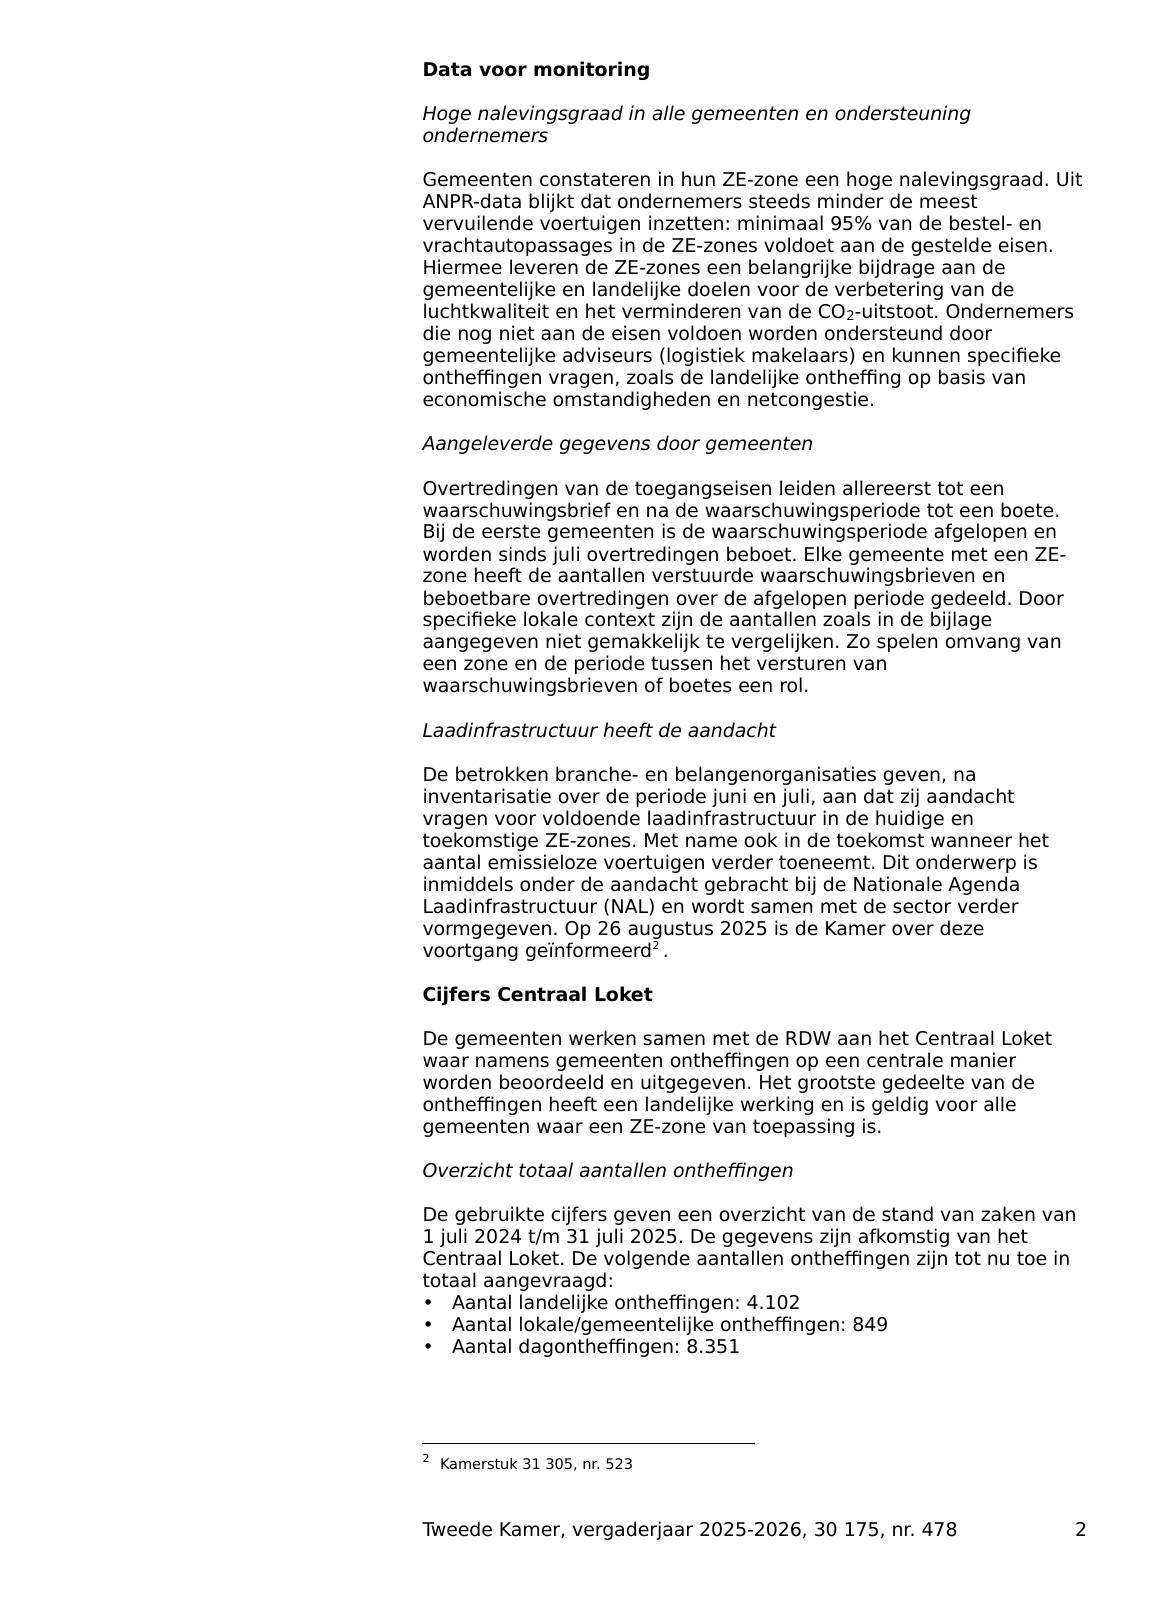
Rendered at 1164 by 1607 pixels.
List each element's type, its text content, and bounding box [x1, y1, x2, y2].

text De betrokken branche- en belangenorganisaties geven, na inventarisatie over de periode juni en juli, aan dat zij aandacht vragen voor voldoende laadinfrastructuur in de huidige en toekomstige ZE-zones. Met name ook in de toekomst wanneer het aantal emissieloze voertuigen verder toeneemt. Dit onderwerp is inmiddels onder de aandacht gebracht bij de Nationale Agenda Laadinfrastructuur (NAL) en wordt samen met de sector verder vormgegeven. Op 26 augustus 2025 is de Kamer over deze voortgang geïnformeerd. [422, 764, 1087, 961]
subtitle Laadinfrastructuur heeft de aandacht [422, 719, 1087, 741]
subtitle Aangeleverde gegevens door gemeenten [422, 433, 1087, 455]
text Overtredingen van de toegangseisen leiden allereerst tot een waarschuwingsbrief en na de waarschuwingsperiode tot een boete. Bij de eerste gemeenten is de waarschuwingsperiode afgelopen en worden sinds juli overtredingen beboet. Elke gemeente met een ZE-zone heeft de aantallen verstuurde waarschuwingsbrieven en beboetbare overtredingen over de afgelopen periode gedeeld. Door specifieke lokale context zijn de aantallen zoals in de bijlage aangegeven niet gemakkelijk te vergelijken. Zo spelen omvang van een zone en de periode tussen het versturen van waarschuwingsbrieven of boetes een rol. [422, 477, 1087, 697]
subtitle Data voor monitoring [422, 59, 1087, 81]
text De gemeenten werken samen met de RDW aan het Centraal Loket waar namens gemeenten ontheffingen op een centrale manier worden beoordeeld en uitgegeven. Het grootste gedeelte van de ontheffingen heeft een landelijke werking en is geldig voor alle gemeenten waar een ZE-zone van toepassing is. [422, 1028, 1087, 1138]
text De gebruikte cijfers geven een overzicht van de stand van zaken van 1 juli 2024 t/m 31 juli 2025. De gegevens zijn afkomstig van het Centraal Loket. De volgende aantallen ontheffingen zijn tot nu toe in totaal aangevraagd: [422, 1204, 1087, 1292]
subtitle Hoge nalevingsgraad in alle gemeenten en ondersteuning ondernemers [422, 103, 1087, 147]
subtitle Overzicht totaal aantallen ontheffingen [422, 1160, 1087, 1182]
text • Aantal lokale/gemeentelijke ontheffingen: 849 [422, 1314, 1087, 1336]
text Kamerstuk 31 305, nr. 523 [422, 1452, 1087, 1474]
text • Aantal dagontheffingen: 8.351 [422, 1336, 1087, 1358]
subtitle Cijfers Centraal Loket [422, 984, 1087, 1006]
text Gemeenten constateren in hun ZE-zone een hoge nalevingsgraad. Uit ANPR-data blijkt dat ondernemers steeds minder de meest vervuilende voertuigen inzetten: minimaal 95% van de bestel- en vrachtautopassages in de ZE-zones voldoet aan de gestelde eisen. Hiermee leveren de ZE-zones een belangrijke bijdrage aan de gemeentelijke en landelijke doelen voor de verbetering van de luchtkwaliteit en het verminderen van de CO2-uitstoot. Ondernemers die nog niet aan de eisen voldoen worden ondersteund door gemeentelijke adviseurs (logistiek makelaars) en kunnen specifieke ontheffingen vragen, zoals de landelijke ontheffing op basis van economische omstandigheden en netcongestie. [422, 169, 1087, 411]
text • Aantal landelijke ontheffingen: 4.102 [422, 1292, 1087, 1314]
